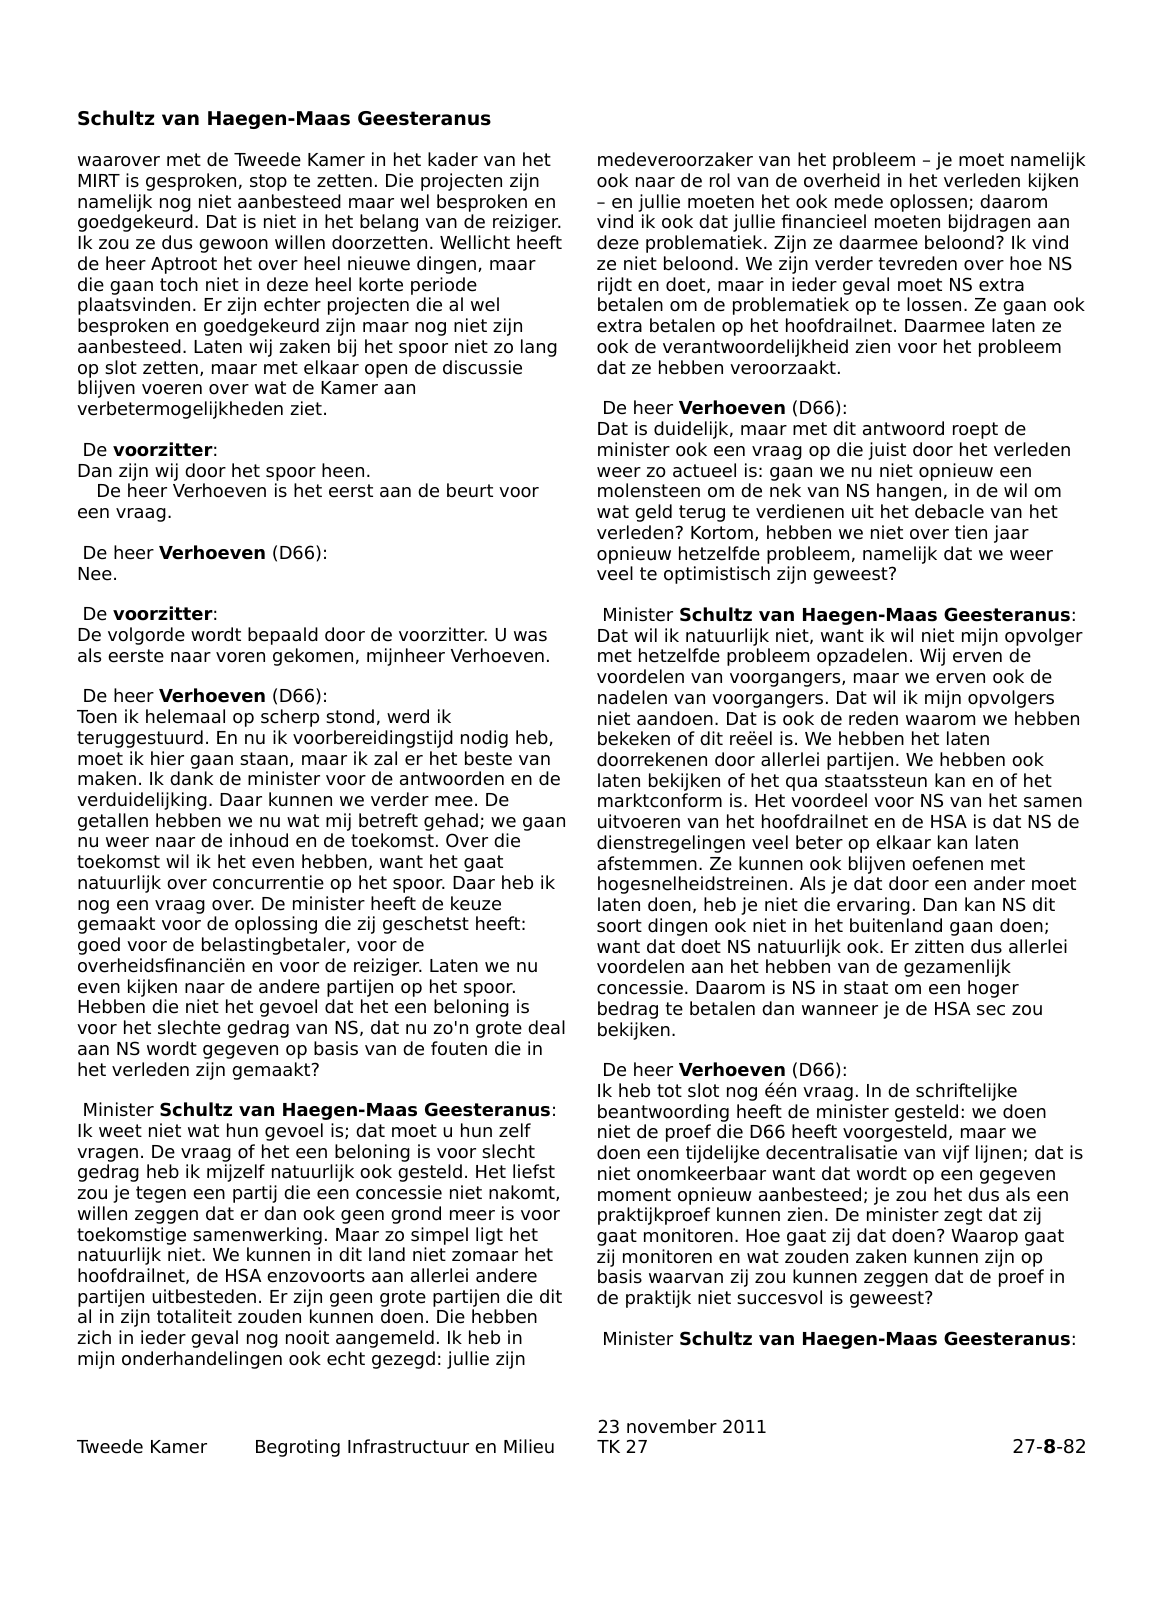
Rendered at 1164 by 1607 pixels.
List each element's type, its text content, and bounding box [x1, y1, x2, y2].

text Dan zijn wij door het spoor heen. [77, 460, 567, 481]
text De heer Verhoeven (D66): [596, 1060, 1087, 1081]
text De voorzitter: [77, 604, 567, 625]
text Minister Schultz van Haegen-Maas Geesteranus: [77, 1100, 567, 1121]
text waarover met de Tweede Kamer in het kader van het MIRT is gesproken, stop te zetten. Die projecten zijn namelijk nog niet aanbesteed maar wel besproken en goedgekeurd. Dat is niet in het belang van de reiziger. Ik zou ze dus gewoon willen doorzetten. Wellicht heeft de heer Aptroot het over heel nieuwe dingen, maar die gaan toch niet in deze heel korte periode plaatsvinden. Er zijn echter projecten die al wel besproken en goedgekeurd zijn maar nog niet zijn aanbesteed. Laten wij zaken bij het spoor niet zo lang op slot zetten, maar met elkaar open de discussie blijven voeren over wat de Kamer aan verbetermogelijkheden ziet. [77, 150, 567, 420]
text De heer Verhoeven (D66): [596, 398, 1087, 419]
text De heer Verhoeven is het eerst aan de beurt voor een vraag. [77, 481, 567, 523]
text Dat wil ik natuurlijk niet, want ik wil niet mijn opvolger met hetzelfde probleem opzadelen. Wij erven de voordelen van voorgangers, maar we erven ook de nadelen van voorgangers. Dat wil ik mijn opvolgers niet aandoen. Dat is ook de reden waarom we hebben bekeken of dit reëel is. We hebben het laten doorrekenen door allerlei partijen. We hebben ook laten bekijken of het qua staatssteun kan en of het marktconform is. Het voordeel voor NS van het samen uitvoeren van het hoofdrailnet en de HSA is dat NS de dienstregelingen veel beter op elkaar kan laten afstemmen. Ze kunnen ook blijven oefenen met hogesnelheidstreinen. Als je dat door een ander moet laten doen, heb je niet die ervaring. Dan kan NS dit soort dingen ook niet in het buitenland gaan doen; want dat doet NS natuurlijk ook. Er zitten dus allerlei voordelen aan het hebben van de gezamenlijk concessie. Daarom is NS in staat om een hoger bedrag te betalen dan wanneer je de HSA sec zou bekijken. [596, 626, 1087, 1040]
text De heer Verhoeven (D66): [77, 543, 567, 563]
text Nee. [77, 563, 567, 584]
text Ik weet niet wat hun gevoel is; dat moet u hun zelf vragen. De vraag of het een beloning is voor slecht gedrag heb ik mijzelf natuurlijk ook gesteld. Het liefst zou je tegen een partij die een concessie niet nakomt, willen zeggen dat er dan ook geen grond meer is voor toekomstige samenwerking. Maar zo simpel ligt het natuurlijk niet. We kunnen in dit land niet zomaar het hoofdrailnet, de HSA enzovoorts aan allerlei andere partijen uitbesteden. Er zijn geen grote partijen die dit al in zijn totaliteit zouden kunnen doen. Die hebben zich in ieder geval nog nooit aangemeld. Ik heb in mijn onderhandelingen ook echt gezegd: jullie zijn [77, 1121, 567, 1369]
text De volgorde wordt bepaald door de voorzitter. U was als eerste naar voren gekomen, mijnheer Verhoeven. [77, 625, 567, 666]
text De heer Verhoeven (D66): [77, 686, 567, 707]
text Toen ik helemaal op scherp stond, werd ik teruggestuurd. En nu ik voorbereidingstijd nodig heb, moet ik hier gaan staan, maar ik zal er het beste van maken. Ik dank de minister voor de antwoorden en de verduidelijking. Daar kunnen we verder mee. De getallen hebben we nu wat mij betreft gehad; we gaan nu weer naar de inhoud en de toekomst. Over die toekomst wil ik het even hebben, want het gaat natuurlijk over concurrentie op het spoor. Daar heb ik nog een vraag over. De minister heeft de keuze gemaakt voor de oplossing die zij geschetst heeft: goed voor de belastingbetaler, voor de overheidsfinanciën en voor de reiziger. Laten we nu even kijken naar de andere partijen op het spoor. Hebben die niet het gevoel dat het een beloning is voor het slechte gedrag van NS, dat nu zo'n grote deal aan NS wordt gegeven op basis van de fouten die in het verleden zijn gemaakt? [77, 707, 567, 1080]
text Minister Schultz van Haegen-Maas Geesteranus: [596, 605, 1087, 626]
text medeveroorzaker van het probleem – je moet namelijk ook naar de rol van de overheid in het verleden kijken – en jullie moeten het ook mede oplossen; daarom vind ik ook dat jullie financieel moeten bijdragen aan deze problematiek. Zijn ze daarmee beloond? Ik vind ze niet beloond. We zijn verder tevreden over hoe NS rijdt en doet, maar in ieder geval moet NS extra betalen om de problematiek op te lossen. Ze gaan ook extra betalen op het hoofdrailnet. Daarmee laten ze ook de verantwoordelijkheid zien voor het probleem dat ze hebben veroorzaakt. [596, 150, 1087, 378]
text Ik heb tot slot nog één vraag. In de schriftelijke beantwoording heeft de minister gesteld: we doen niet de proef die D66 heeft voorgesteld, maar we doen een tijdelijke decentralisatie van vijf lijnen; dat is niet onomkeerbaar want dat wordt op een gegeven moment opnieuw aanbesteed; je zou het dus als een praktijkproef kunnen zien. De minister zegt dat zij gaat monitoren. Hoe gaat zij dat doen? Waarop gaat zij monitoren en wat zouden zaken kunnen zijn op basis waarvan zij zou kunnen zeggen dat de proef in de praktijk niet succesvol is geweest? [596, 1081, 1087, 1309]
text Minister Schultz van Haegen-Maas Geesteranus: [596, 1329, 1087, 1349]
text Dat is duidelijk, maar met dit antwoord roept de minister ook een vraag op die juist door het verleden weer zo actueel is: gaan we nu niet opnieuw een molensteen om de nek van NS hangen, in de wil om wat geld terug te verdienen uit het debacle van het verleden? Kortom, hebben we niet over tien jaar opnieuw hetzelfde probleem, namelijk dat we weer veel te optimistisch zijn geweest? [596, 419, 1087, 585]
text De voorzitter: [77, 440, 567, 460]
